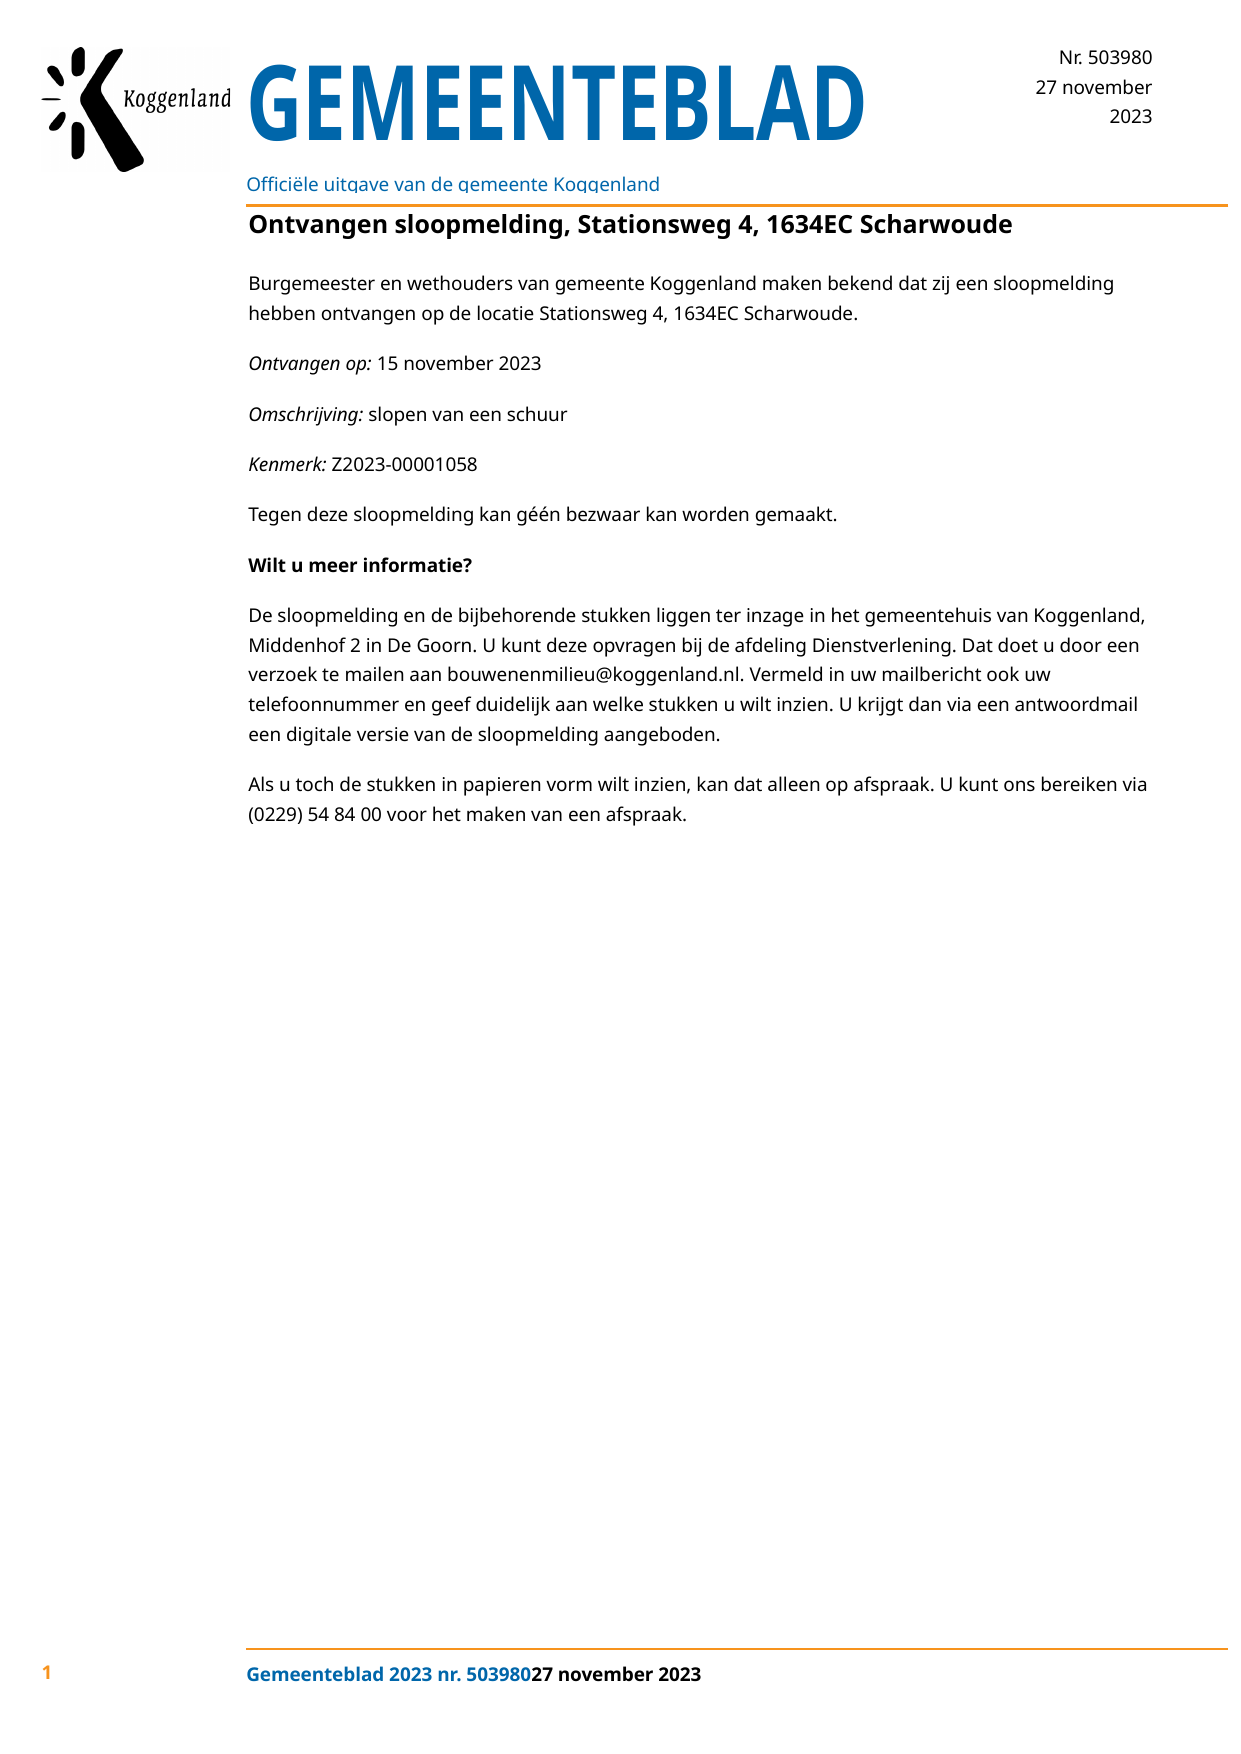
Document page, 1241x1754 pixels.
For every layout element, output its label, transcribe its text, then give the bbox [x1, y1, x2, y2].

text Ontvangen sloopmelding, Stationsweg 4, 1634EC Scharwoude [248, 207, 1152, 241]
text De sloopmelding en de bijbehorende stukken liggen ter inzage in het gemeentehuis van Koggenland, Middenhof 2 in De Goorn. U kunt deze opvragen bij de afdeling Dienstverlening. Dat doet u door een verzoek te mailen aan bouwenenmilieu@koggenland.nl. Vermeld in uw mailbericht ook uw telefoonnummer en geef duidelijk aan welke stukken u wilt inzien. U krijgt dan via een antwoordmail een digitale versie van de sloopmelding aangeboden. [248, 602, 1152, 746]
text Tegen deze sloopmelding kan géén bezwaar kan worden gemaakt. [248, 502, 1152, 527]
text Als u toch de stukken in papieren vorm wilt inzien, kan dat alleen op afspraak. U kunt ons bereiken via (0229) 54 84 00 voor het maken van een afspraak. [248, 771, 1152, 826]
text Ontvangen op: 15 november 2023 [248, 350, 1152, 376]
text Omschrijving: slopen van een schuur [248, 401, 1152, 426]
text Kenmerk: Z2023-00001058 [248, 451, 1152, 477]
picture [41, 47, 231, 172]
text Burgemeester en wethouders van gemeente Koggenland maken bekend dat zij een sloopmelding hebben ontvangen op de locatie Stationsweg 4, 1634EC Scharwoude. [248, 270, 1152, 326]
text Wilt u meer informatie? [248, 552, 1152, 578]
